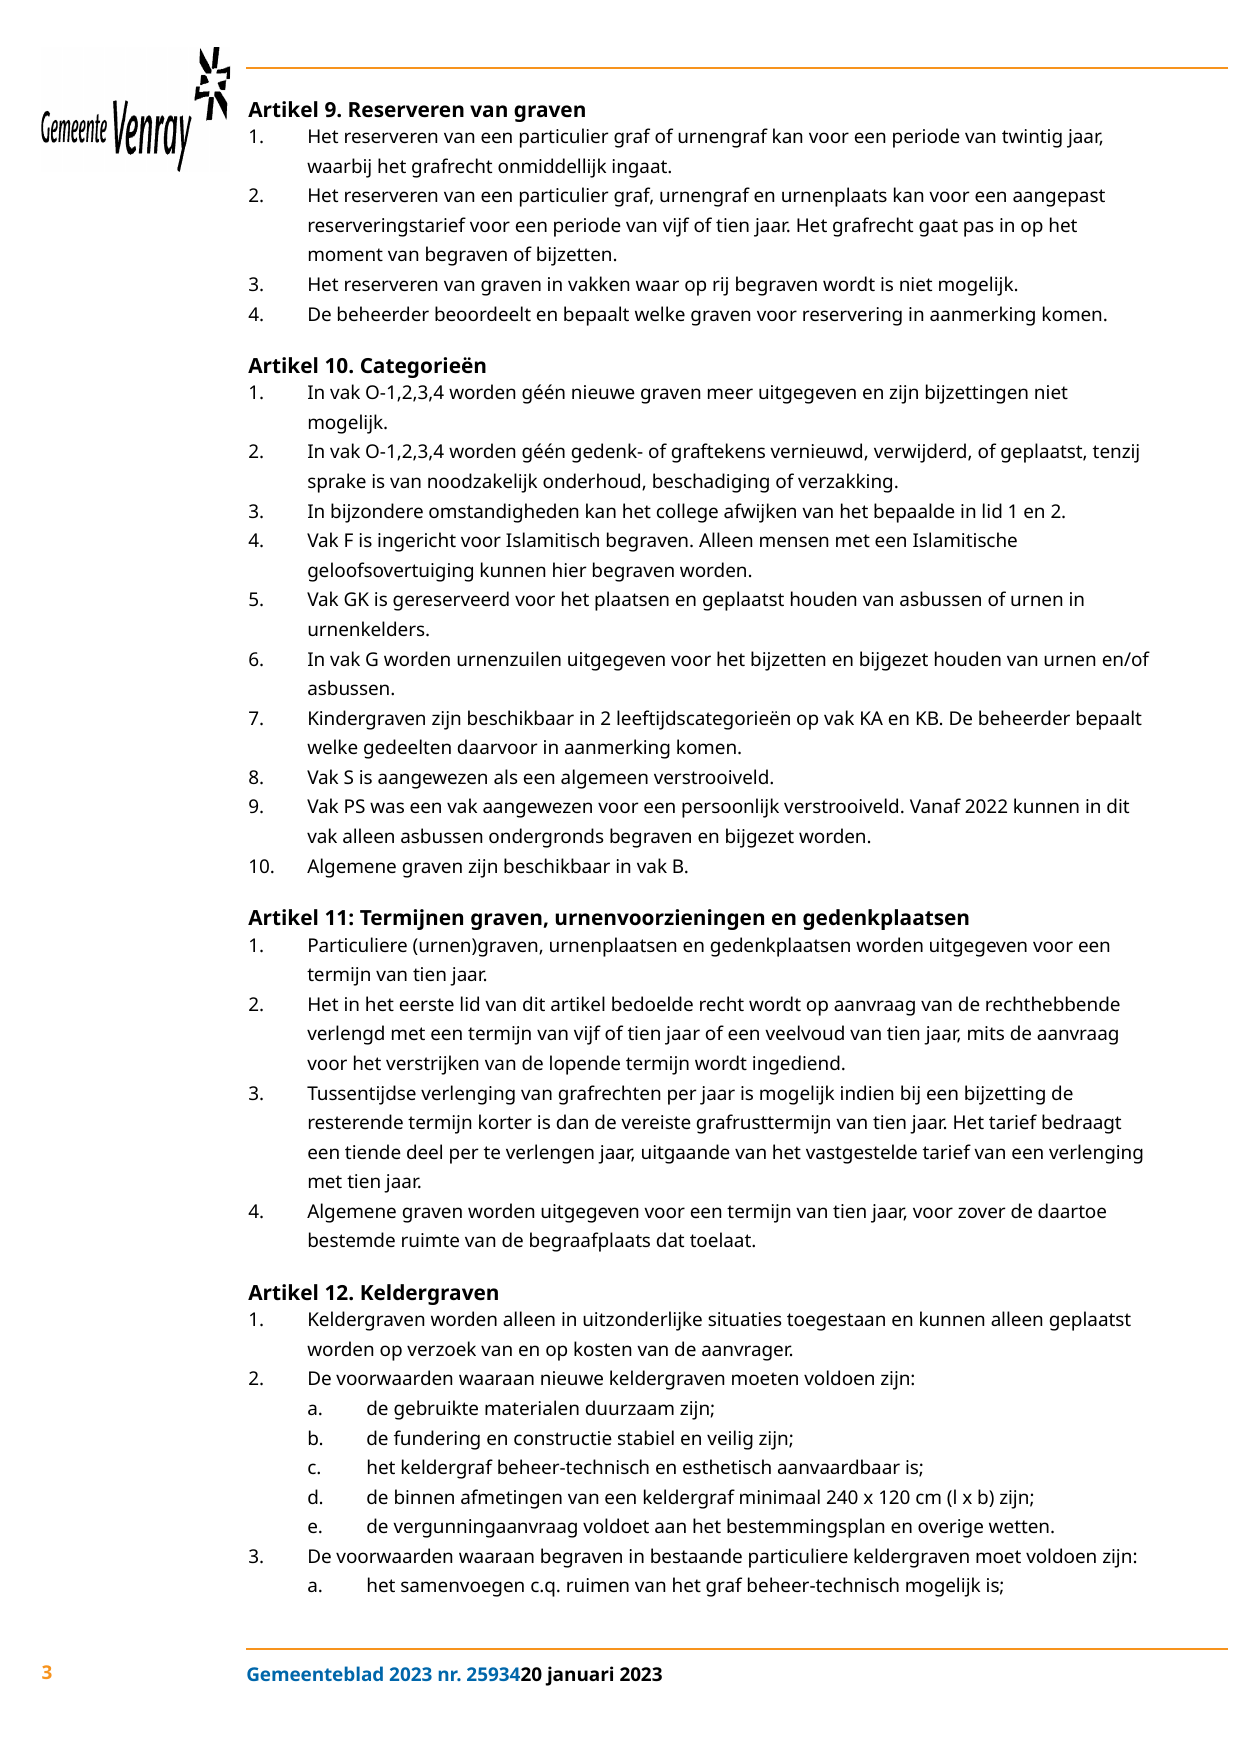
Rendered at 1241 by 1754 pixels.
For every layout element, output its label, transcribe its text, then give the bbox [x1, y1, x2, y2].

list Keldergraven worden alleen in uitzonderlijke situaties toegestaan en kunnen alleen geplaatst worden op verzoek van en op kosten van de aanvrager. [248, 1306, 1152, 1362]
list In vak G worden urnenzuilen uitgegeven voor het bijzetten en bijgezet houden van urnen en/of asbussen. [248, 646, 1152, 701]
text Artikel 10. Categorieën [248, 351, 1152, 379]
list de gebruikte materialen duurzaam zijn; [307, 1395, 1152, 1421]
list Tussentijdse verlenging van grafrechten per jaar is mogelijk indien bij een bijzetting de resterende termijn korter is dan de vereiste grafrusttermijn van tien jaar. Het tarief bedraagt een tiende deel per te verlengen jaar, uitgaande van het vastgestelde tarief van een verlenging met tien jaar. [248, 1080, 1152, 1194]
list de vergunningaanvraag voldoet aan het bestemmingsplan en overige wetten. [307, 1513, 1152, 1539]
list Het in het eerste lid van dit artikel bedoelde recht wordt op aanvraag van de rechthebbende verlengd met een termijn van vijf of tien jaar of een veelvoud van tien jaar, mits de aanvraag voor het verstrijken van de lopende termijn wordt ingediend. [248, 991, 1152, 1076]
text Artikel 12. Keldergraven [248, 1278, 1152, 1306]
list Het reserveren van graven in vakken waar op rij begraven wordt is niet mogelijk. [248, 271, 1152, 297]
list De voorwaarden waaraan nieuwe keldergraven moeten voldoen zijn: [248, 1366, 1152, 1391]
list De beheerder beoordeelt en bepaalt welke graven voor reservering in aanmerking komen. [248, 301, 1152, 326]
list In vak O-1,2,3,4 worden géén nieuwe graven meer uitgegeven en zijn bijzettingen niet mogelijk. [248, 379, 1152, 435]
list Vak PS was een vak aangewezen voor een persoonlijk verstrooiveld. Vanaf 2022 kunnen in dit vak alleen asbussen ondergronds begraven en bijgezet worden. [248, 794, 1152, 849]
list Particuliere (urnen)graven, urnenplaatsen en gedenkplaatsen worden uitgegeven voor een termijn van tien jaar. [248, 932, 1152, 987]
list In bijzondere omstandigheden kan het college afwijken van het bepaalde in lid 1 en 2. [248, 498, 1152, 524]
list Het reserveren van een particulier graf of urnengraf kan voor een periode van twintig jaar, waarbij het grafrecht onmiddellijk ingaat. [248, 123, 1152, 178]
list Vak F is ingericht voor Islamitisch begraven. Alleen mensen met een Islamitische geloofsovertuiging kunnen hier begraven worden. [248, 527, 1152, 583]
list In vak O-1,2,3,4 worden géén gedenk- of graftekens vernieuwd, verwijderd, of geplaatst, tenzij sprake is van noodzakelijk onderhoud, beschadiging of verzakking. [248, 439, 1152, 494]
text Artikel 11: Termijnen graven, urnenvoorzieningen en gedenkplaatsen [248, 903, 1152, 932]
list het keldergraf beheer-technisch en esthetisch aanvaardbaar is; [307, 1454, 1152, 1480]
list Vak S is aangewezen als een algemeen verstrooiveld. [248, 764, 1152, 790]
text Artikel 9. Reserveren van graven [248, 95, 1152, 123]
picture [41, 47, 231, 172]
list Algemene graven zijn beschikbaar in vak B. [248, 853, 1152, 879]
list de binnen afmetingen van een keldergraf minimaal 240 x 120 cm (l x b) zijn; [307, 1484, 1152, 1510]
list het samenvoegen c.q. ruimen van het graf beheer-technisch mogelijk is; [307, 1573, 1152, 1598]
list Vak GK is gereserveerd voor het plaatsen en geplaatst houden van asbussen of urnen in urnenkelders. [248, 587, 1152, 642]
list De voorwaarden waaraan begraven in bestaande particuliere keldergraven moet voldoen zijn: [248, 1543, 1152, 1569]
list Algemene graven worden uitgegeven voor een termijn van tien jaar, voor zover de daartoe bestemde ruimte van de begraafplaats dat toelaat. [248, 1198, 1152, 1253]
list Het reserveren van een particulier graf, urnengraf en urnenplaats kan voor een aangepast reserveringstarief voor een periode van vijf of tien jaar. Het grafrecht gaat pas in op het moment van begraven of bijzetten. [248, 182, 1152, 267]
list Kindergraven zijn beschikbaar in 2 leeftijdscategorieën op vak KA en KB. De beheerder bepaalt welke gedeelten daarvoor in aanmerking komen. [248, 705, 1152, 760]
list de fundering en constructie stabiel en veilig zijn; [307, 1425, 1152, 1451]
